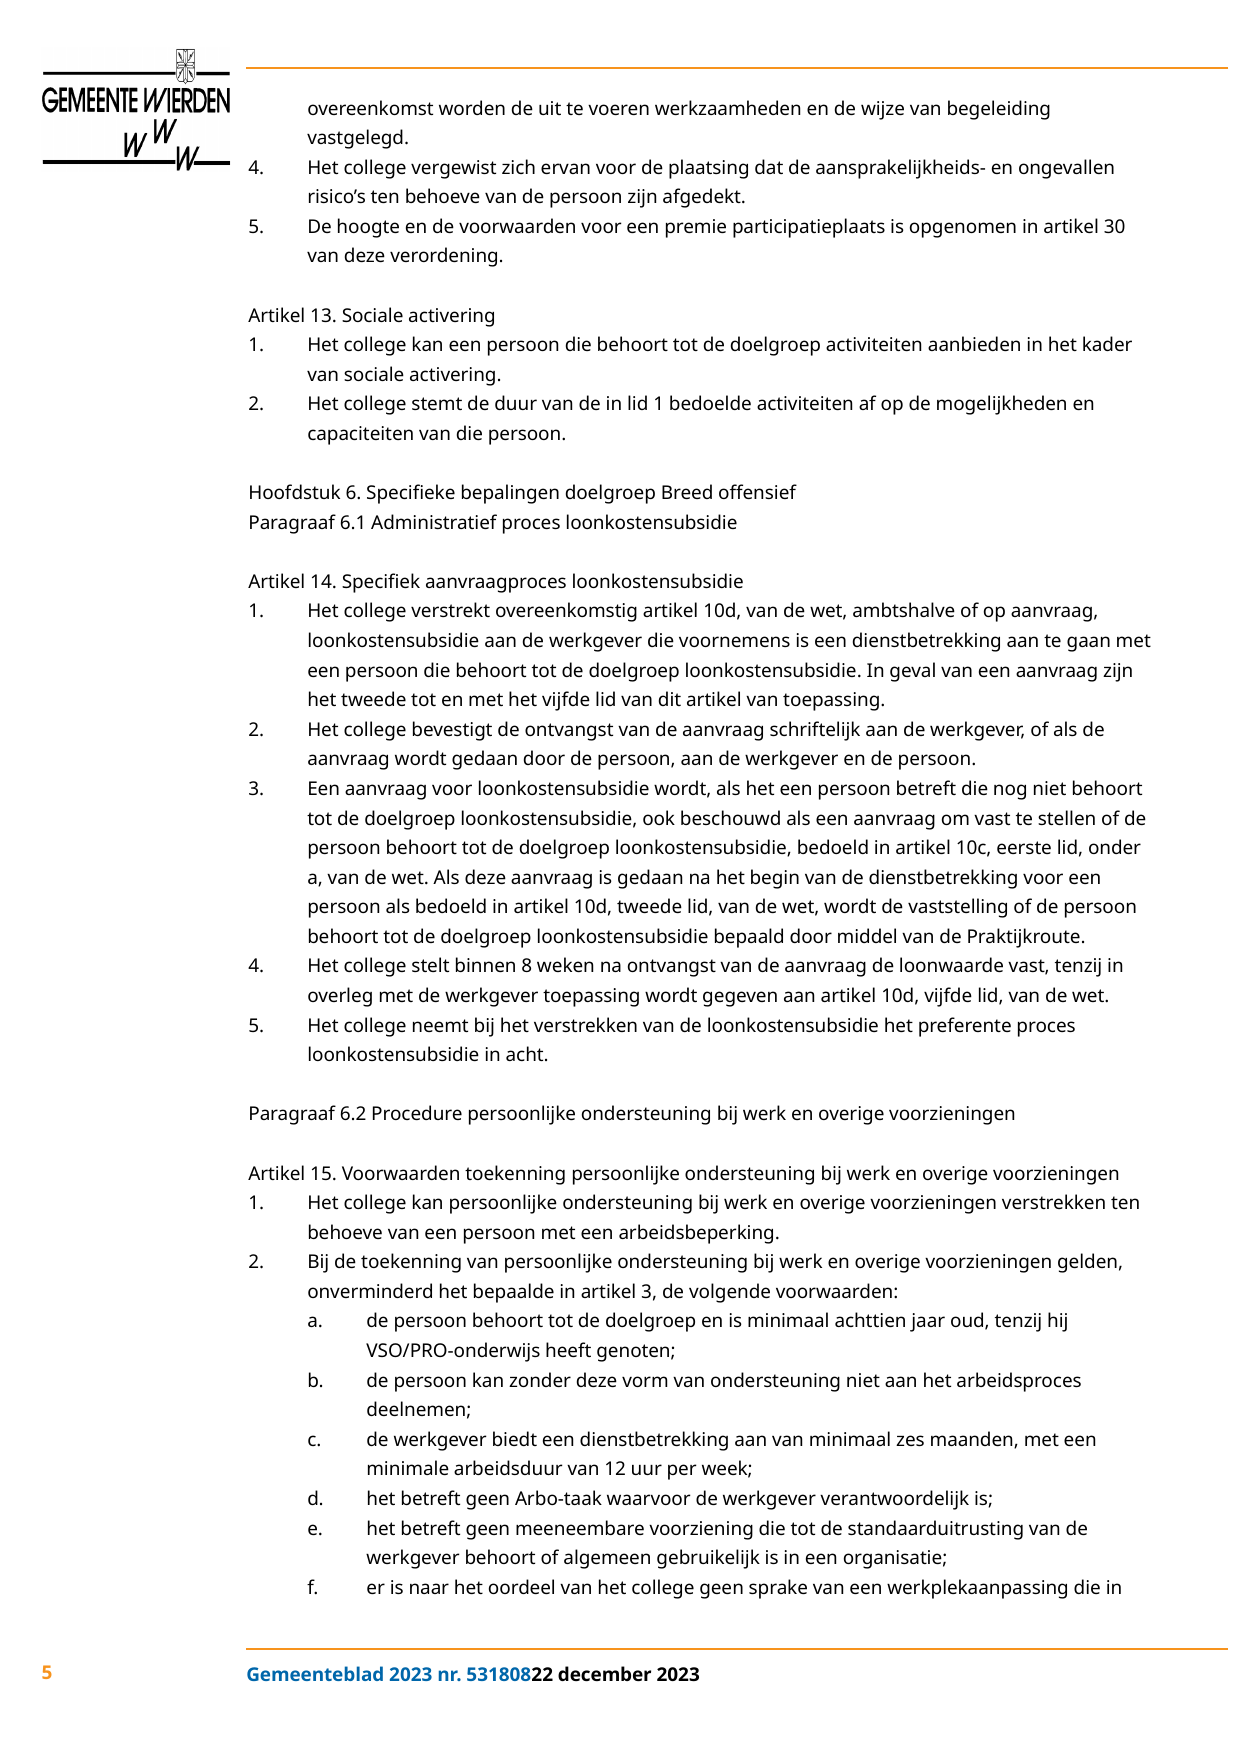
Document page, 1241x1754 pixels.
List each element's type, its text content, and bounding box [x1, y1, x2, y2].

list er is naar het oordeel van het college geen sprake van een werkplekaanpassing die in [307, 1574, 1152, 1600]
list Bij de toekenning van persoonlijke ondersteuning bij werk en overige voorzieningen gelden, onverminderd het bepaalde in artikel 3, de volgende voorwaarden: [248, 1248, 1152, 1304]
list het betreft geen Arbo-taak waarvoor de werkgever verantwoordelijk is; [307, 1485, 1152, 1511]
text Artikel 15. Voorwaarden toekenning persoonlijke ondersteuning bij werk en overige voorzieningen [248, 1160, 1152, 1186]
text Artikel 13. Sociale activering [248, 302, 1152, 328]
list Het college stemt de duur van de in lid 1 bedoelde activiteiten af op de mogelijkheden en capaciteiten van die persoon. [248, 391, 1152, 446]
text Paragraaf 6.1 Administratief proces loonkostensubsidie [248, 509, 1152, 535]
list Het college vergewist zich ervan voor de plaatsing dat de aansprakelijkheids- en ongevallen risico’s ten behoeve van de persoon zijn afgedekt. [248, 154, 1152, 209]
text Paragraaf 6.2 Procedure persoonlijke ondersteuning bij werk en overige voorzieningen [248, 1101, 1152, 1126]
list het betreft geen meeneembare voorziening die tot de standaarduitrusting van de werkgever behoort of algemeen gebruikelijk is in een organisatie; [307, 1515, 1152, 1570]
list de persoon kan zonder deze vorm van ondersteuning niet aan het arbeidsproces deelnemen; [307, 1367, 1152, 1422]
list Het college neemt bij het verstrekken van de loonkostensubsidie het preferente proces loonkostensubsidie in acht. [248, 1012, 1152, 1067]
picture [41, 47, 231, 172]
list de persoon behoort tot de doelgroep en is minimaal achttien jaar oud, tenzij hij VSO/PRO-onderwijs heeft genoten; [307, 1308, 1152, 1363]
list Het college kan persoonlijke ondersteuning bij werk en overige voorzieningen verstrekken ten behoeve van een persoon met een arbeidsbeperking. [248, 1189, 1152, 1245]
list Het college verstrekt overeenkomstig artikel 10d, van de wet, ambtshalve of op aanvraag, loonkostensubsidie aan de werkgever die voornemens is een dienstbetrekking aan te gaan met een persoon die behoort tot de doelgroep loonkostensubsidie. In geval van een aanvraag zijn het tweede tot en met het vijfde lid van dit artikel van toepassing. [248, 598, 1152, 712]
text Artikel 14. Specifiek aanvraagproces loonkostensubsidie [248, 568, 1152, 594]
list Een aanvraag voor loonkostensubsidie wordt, als het een persoon betreft die nog niet behoort tot de doelgroep loonkostensubsidie, ook beschouwd als een aanvraag om vast te stellen of de persoon behoort tot de doelgroep loonkostensubsidie, bedoeld in artikel 10c, eerste lid, onder a, van de wet. Als deze aanvraag is gedaan na het begin van de dienstbetrekking voor een persoon als bedoeld in artikel 10d, tweede lid, van de wet, wordt de vaststelling of de persoon behoort tot de doelgroep loonkostensubsidie bepaald door middel van de Praktijkroute. [248, 775, 1152, 949]
list Het college kan een persoon die behoort tot de doelgroep activiteiten aanbieden in het kader van sociale activering. [248, 331, 1152, 387]
list overeenkomst worden de uit te voeren werkzaamheden en de wijze van begeleiding vastgelegd. [248, 95, 1152, 150]
list Het college stelt binnen 8 weken na ontvangst van de aanvraag de loonwaarde vast, tenzij in overleg met de werkgever toepassing wordt gegeven aan artikel 10d, vijfde lid, van de wet. [248, 953, 1152, 1008]
list Het college bevestigt de ontvangst van de aanvraag schriftelijk aan de werkgever, of als de aanvraag wordt gedaan door de persoon, aan de werkgever en de persoon. [248, 716, 1152, 771]
list De hoogte en de voorwaarden voor een premie participatieplaats is opgenomen in artikel 30 van deze verordening. [248, 213, 1152, 268]
list de werkgever biedt een dienstbetrekking aan van minimaal zes maanden, met een minimale arbeidsduur van 12 uur per week; [307, 1426, 1152, 1481]
text Hoofdstuk 6. Specifieke bepalingen doelgroep Breed offensief [248, 479, 1152, 505]
